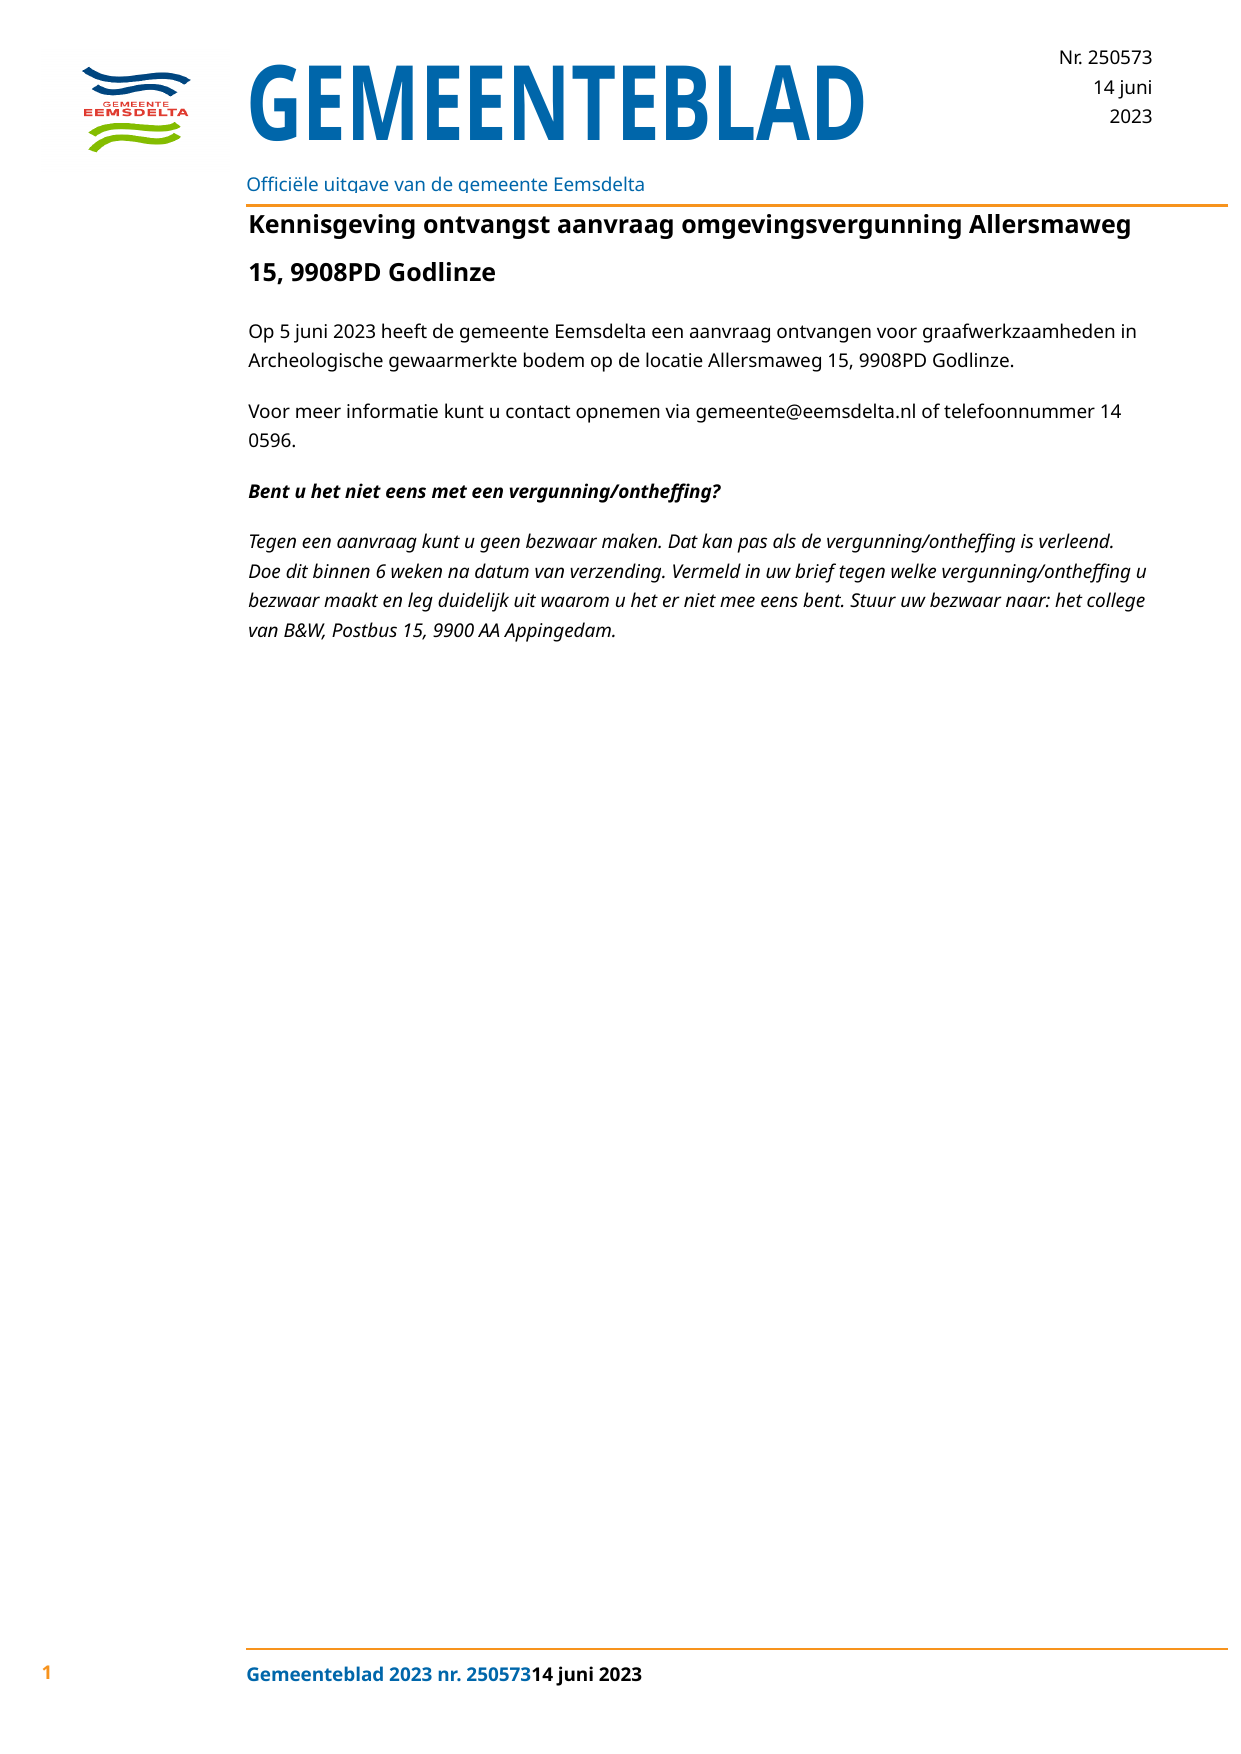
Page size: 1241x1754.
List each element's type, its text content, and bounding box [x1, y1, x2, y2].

picture [41, 47, 231, 172]
text Bent u het niet eens met een vergunning/ontheffing? [248, 478, 1152, 504]
text Voor meer informatie kunt u contact opnemen via gemeente@eemsdelta.nl of telefoonnummer 14 0596. [248, 398, 1152, 453]
text Tegen een aanvraag kunt u geen bezwaar maken. Dat kan pas als de vergunning/ontheffing is verleend. Doe dit binnen 6 weken na datum van verzending. Vermeld in uw brief tegen welke vergunning/ontheffing u bezwaar maakt en leg duidelijk uit waarom u het er niet mee eens bent. Stuur uw bezwaar naar: het college van B&W, Postbus 15, 9900 AA Appingedam. [248, 528, 1152, 643]
text Op 5 juni 2023 heeft de gemeente Eemsdelta een aanvraag ontvangen voor graafwerkzaamheden in Archeologische gewaarmerkte bodem op de locatie Allersmaweg 15, 9908PD Godlinze. [248, 318, 1152, 373]
text Kennisgeving ontvangst aanvraag omgevingsvergunning Allersmaweg 15, 9908PD Godlinze [248, 207, 1152, 288]
